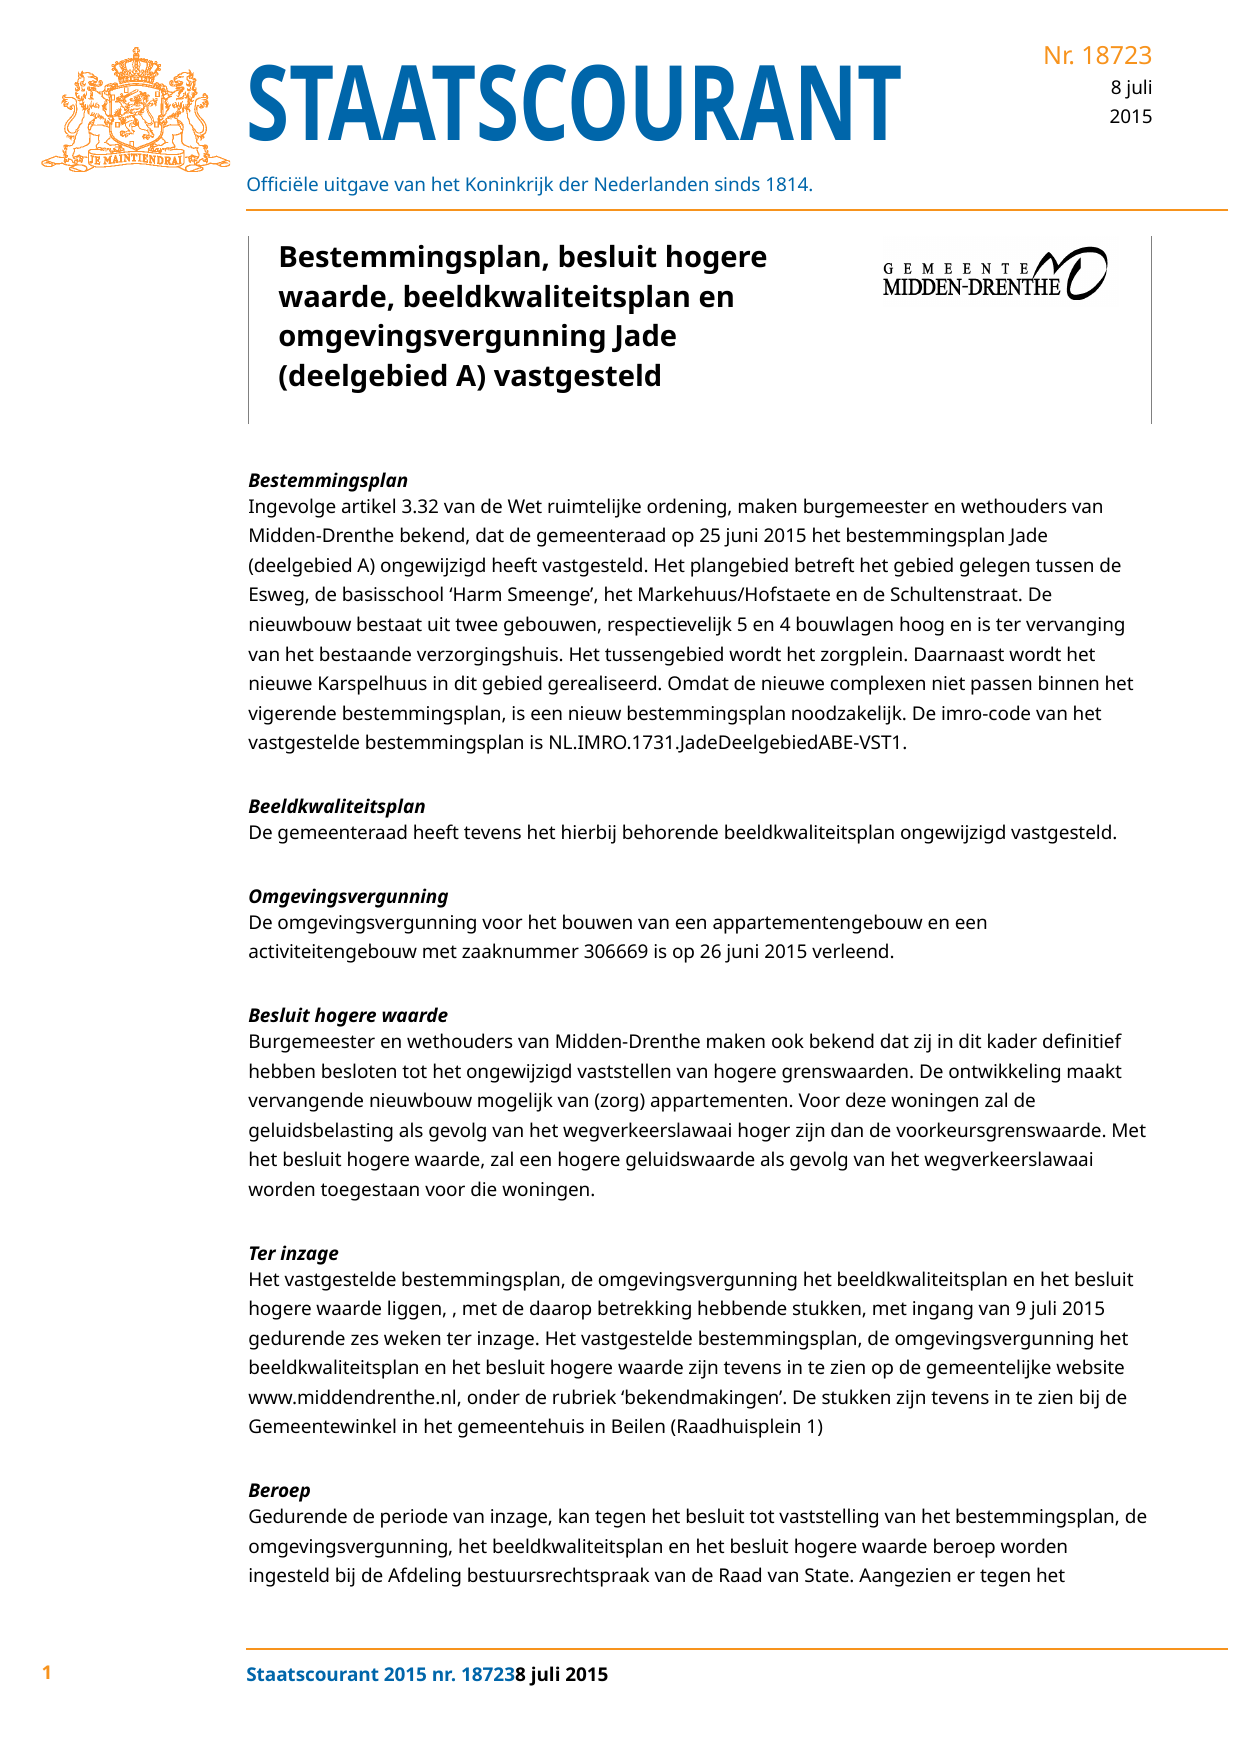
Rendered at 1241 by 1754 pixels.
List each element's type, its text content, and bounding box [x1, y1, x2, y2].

picture [41, 47, 231, 172]
text Beroep [248, 1478, 1152, 1503]
text Burgemeester en wethouders van Midden-Drenthe maken ook bekend dat zij in dit kader definitief hebben besloten tot het ongewijzigd vaststellen van hogere grenswaarden. De ontwikkeling maakt vervangende nieuwbouw mogelijk van (zorg) appartementen. Voor deze woningen zal de geluidsbelasting als gevolg van het wegverkeerslawaai hoger zijn dan de voorkeursgrenswaarde. Met het besluit hogere waarde, zal een hogere geluidswaarde als gevolg van het wegverkeerslawaai worden toegestaan voor die woningen. [248, 1028, 1152, 1202]
text Het vastgestelde bestemmingsplan, de omgevingsvergunning het beeldkwaliteitsplan en het besluit hogere waarde liggen, , met de daarop betrekking hebbende stukken, met ingang van 9 juli 2015 gedurende zes weken ter inzage. Het vastgestelde bestemmingsplan, de omgevingsvergunning het beeldkwaliteitsplan en het besluit hogere waarde zijn tevens in te zien op de gemeentelijke website www.middendrenthe.nl, onder de rubriek ‘bekendmakingen’. De stukken zijn tevens in te zien bij de Gemeentewinkel in het gemeentehuis in Beilen (Raadhuisplein 1) [248, 1266, 1152, 1439]
text Omgevingsvergunning [248, 883, 1152, 909]
text De omgevingsvergunning voor het bouwen van een appartementengebouw en een activiteitengebouw met zaaknummer 306669 is op 26 juni 2015 verleend. [248, 909, 1152, 964]
text De gemeenteraad heeft tevens het hierbij behorende beeldkwaliteitsplan ongewijzigd vastgesteld. [248, 819, 1152, 845]
text Beeldkwaliteitsplan [248, 793, 1152, 819]
text Ter inzage [248, 1240, 1152, 1266]
text Gedurende de periode van inzage, kan tegen het besluit tot vaststelling van het bestemmingsplan, de omgevingsvergunning, het beeldkwaliteitsplan en het besluit hogere waarde beroep worden ingesteld bij de Afdeling bestuursrechtspraak van de Raad van State. Aangezien er tegen het [248, 1503, 1152, 1588]
text Bestemmingsplan [248, 467, 1152, 493]
table_header Bestemmingsplan, besluit hogere waarde, beeldkwaliteitsplan en omgevingsvergunning Jade (deelgebied A) vastgesteld [249, 236, 850, 424]
text Besluit hogere waarde [248, 1002, 1152, 1028]
table_header [850, 236, 1151, 424]
text Ingevolge artikel 3.32 van de Wet ruimtelijke ordening, maken burgemeester en wethouders van Midden-Drenthe bekend, dat de gemeenteraad op 25 juni 2015 het bestemmingsplan Jade (deelgebied A) ongewijzigd heeft vastgesteld. Het plangebied betreft het gebied gelegen tussen de Esweg, de basisschool ‘Harm Smeenge’, het Markehuus/Hofstaete en de Schultenstraat. De nieuwbouw bestaat uit twee gebouwen, respectievelijk 5 en 4 bouwlagen hoog en is ter vervanging van het bestaande verzorgingshuis. Het tussengebied wordt het zorgplein. Daarnaast wordt het nieuwe Karspelhuus in dit gebied gerealiseerd. Omdat de nieuwe complexen niet passen binnen het vigerende bestemmingsplan, is een nieuw bestemmingsplan noodzakelijk. De imro-code van het vastgestelde bestemmingsplan is NL.IMRO.1731.JadeDeelgebiedABE-VST1. [248, 493, 1152, 755]
picture [882, 236, 1119, 307]
